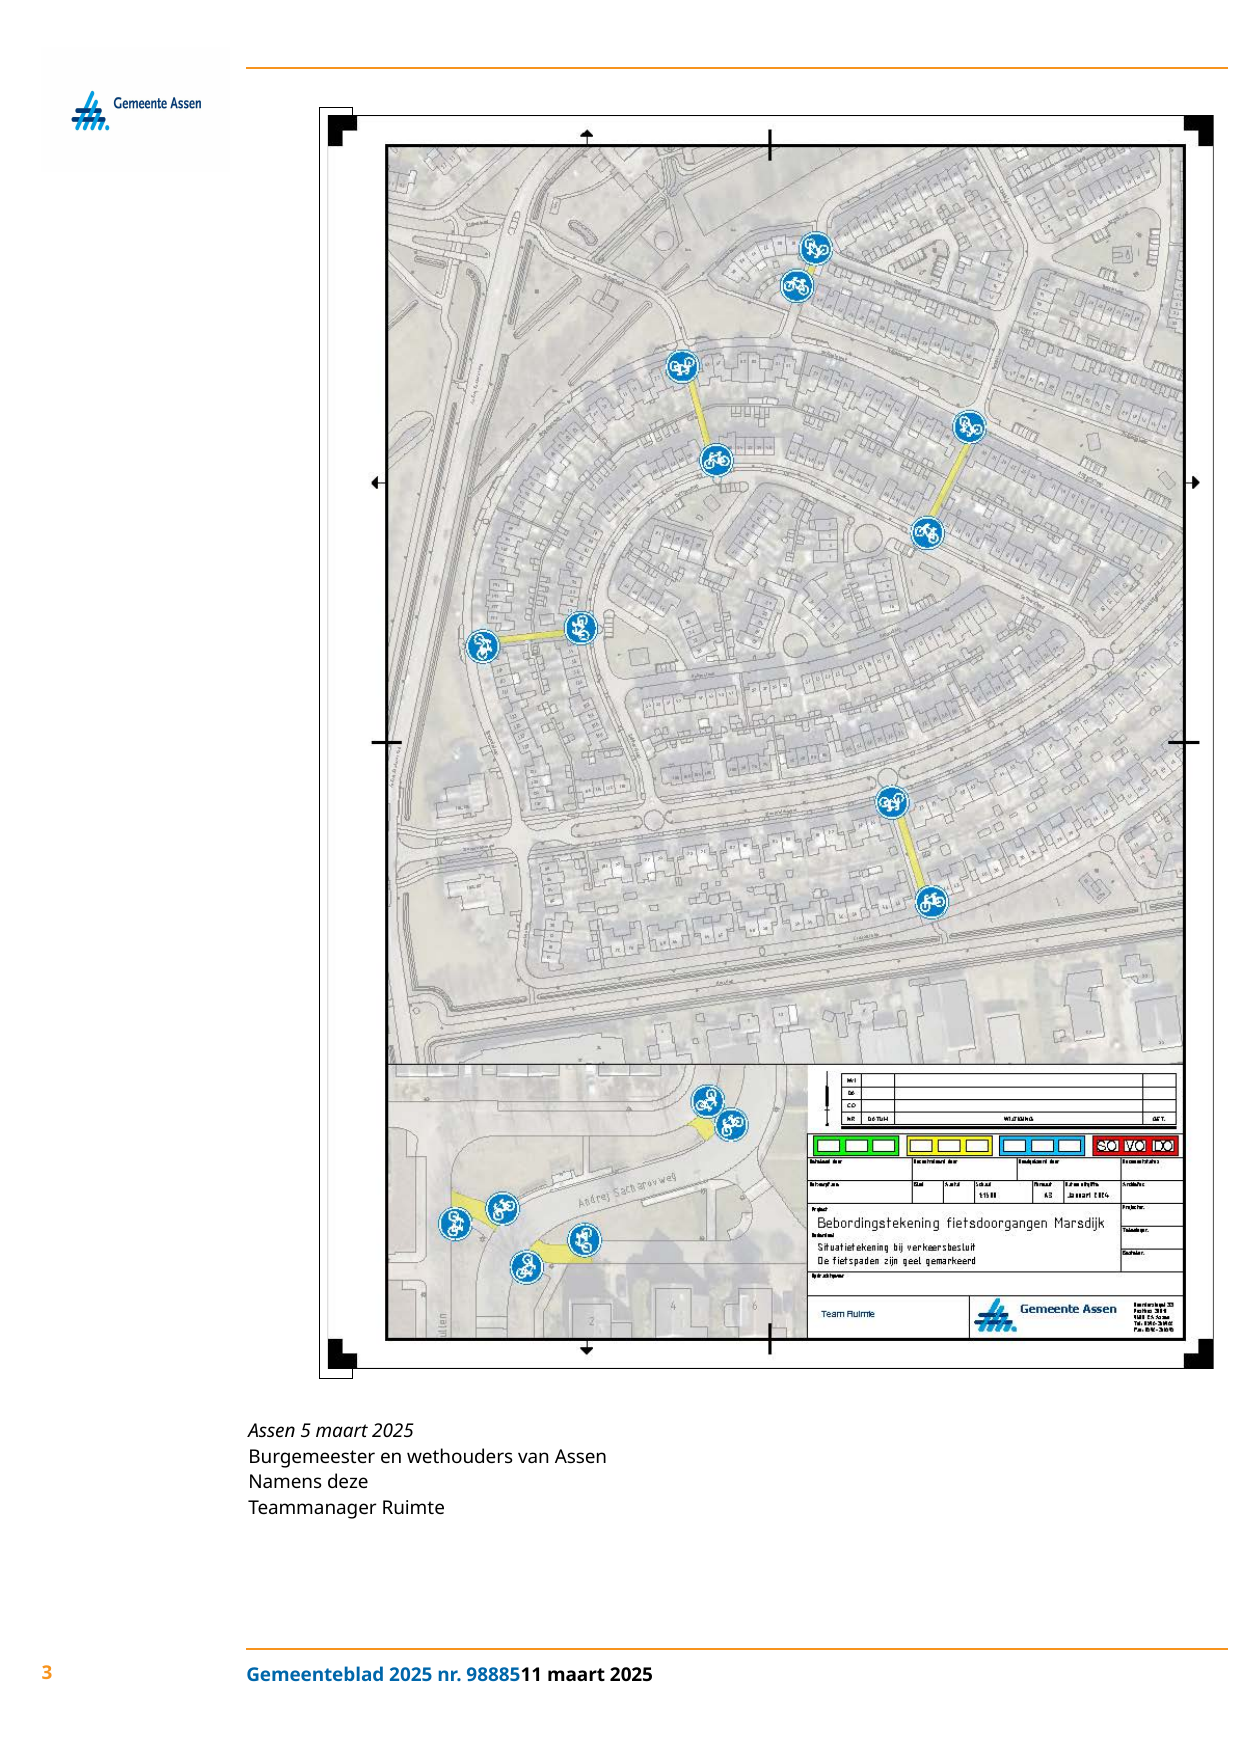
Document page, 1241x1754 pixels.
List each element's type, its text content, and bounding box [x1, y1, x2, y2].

text Assen 5 maart 2025 [248, 1417, 1152, 1443]
text Teammanager Ruimte [248, 1494, 1152, 1520]
text Burgemeester en wethouders van Assen [248, 1443, 1152, 1469]
picture [327, 115, 1214, 1369]
picture [41, 47, 231, 172]
text Namens deze [248, 1469, 1152, 1494]
